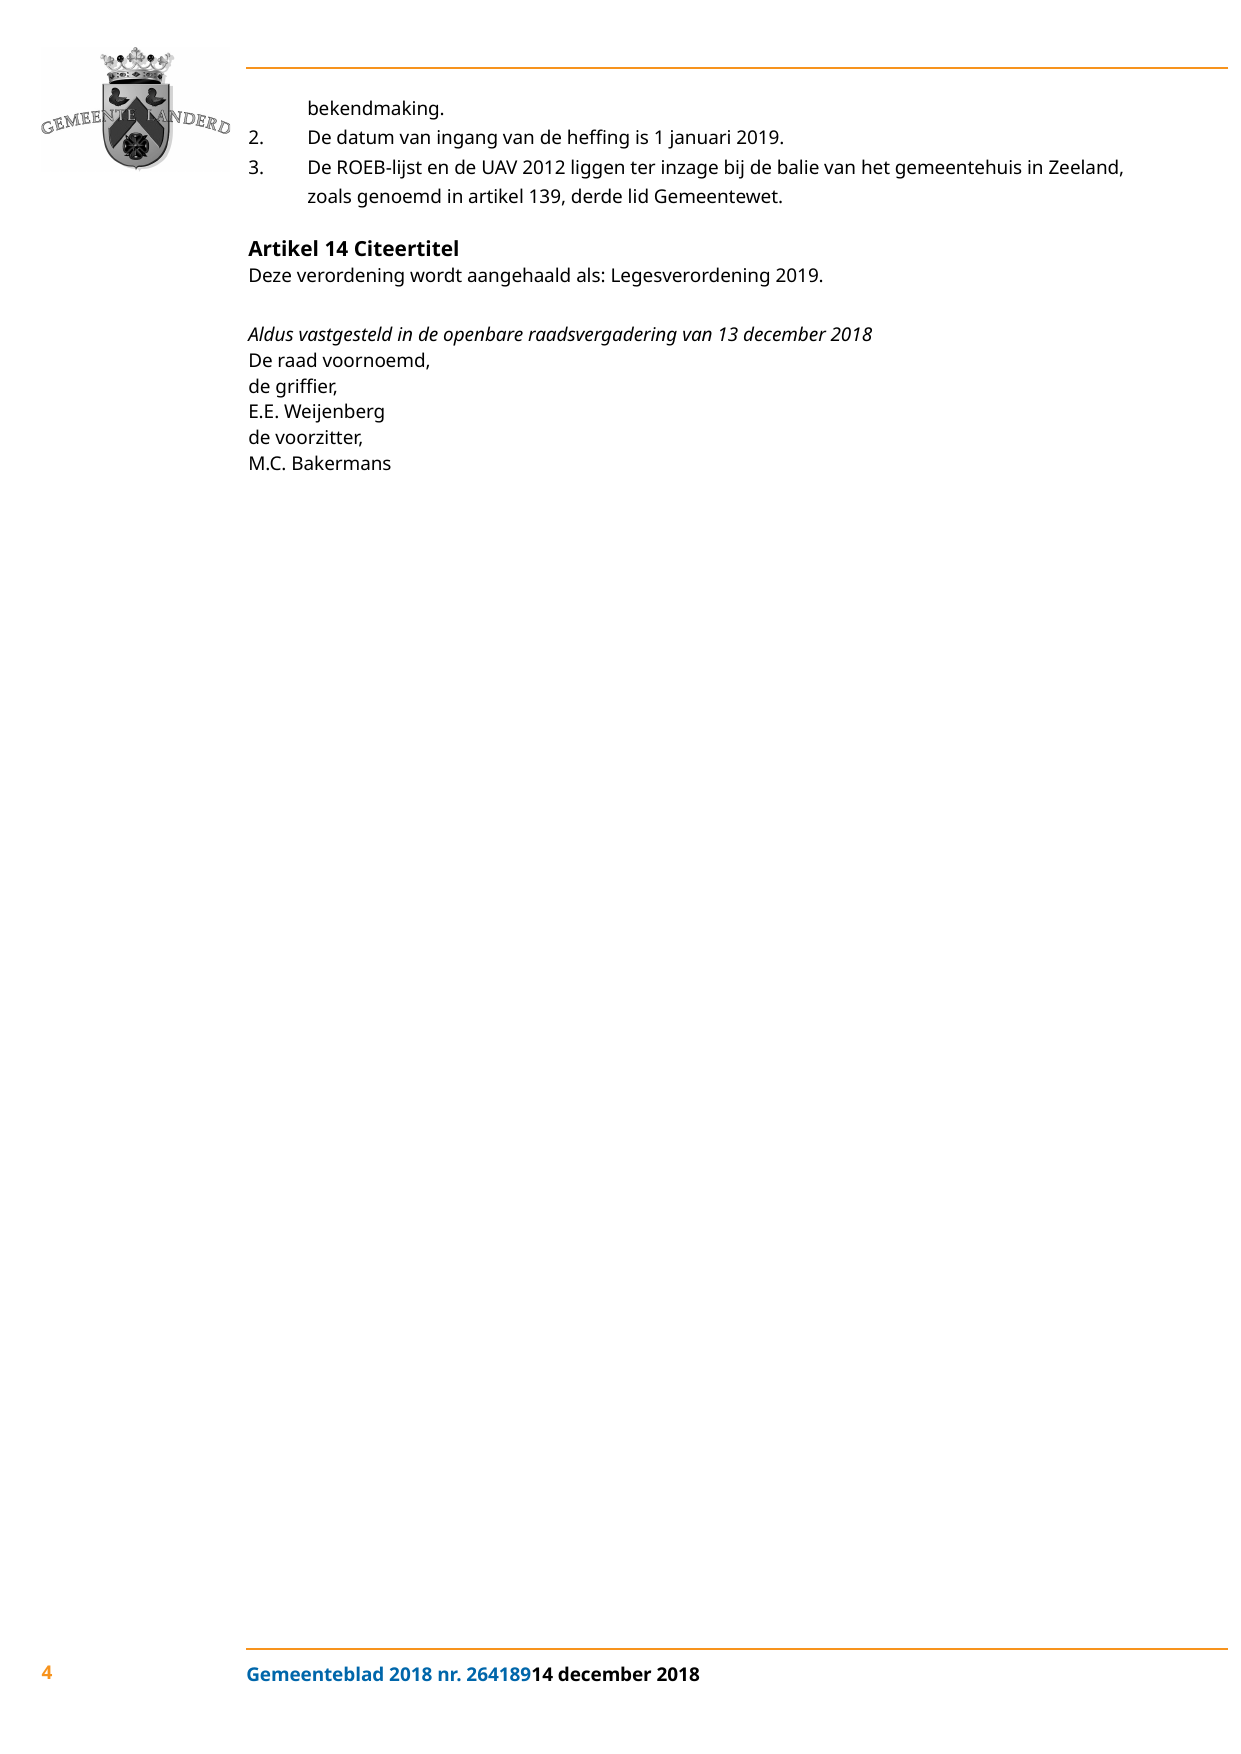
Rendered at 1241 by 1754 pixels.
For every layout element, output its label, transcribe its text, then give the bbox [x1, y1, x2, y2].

text Aldus vastgesteld in de openbare raadsvergadering van 13 december 2018 [248, 322, 1152, 347]
text E.E. Weijenberg [248, 399, 1152, 424]
text de voorzitter, [248, 424, 1152, 450]
text Artikel 14 Citeertitel [248, 234, 1152, 262]
text De raad voornoemd, [248, 347, 1152, 373]
list De datum van ingang van de heffing is 1 januari 2019. [248, 124, 1152, 150]
list bekendmaking. [248, 95, 1152, 121]
picture [41, 47, 231, 172]
list De ROEB-lijst en de UAV 2012 liggen ter inzage bij de balie van het gemeentehuis in Zeeland, zoals genoemd in artikel 139, derde lid Gemeentewet. [248, 154, 1152, 209]
text Deze verordening wordt aangehaald als: Legesverordening 2019. [248, 262, 1152, 288]
text M.C. Bakermans [248, 450, 1152, 476]
text de griffier, [248, 373, 1152, 399]
